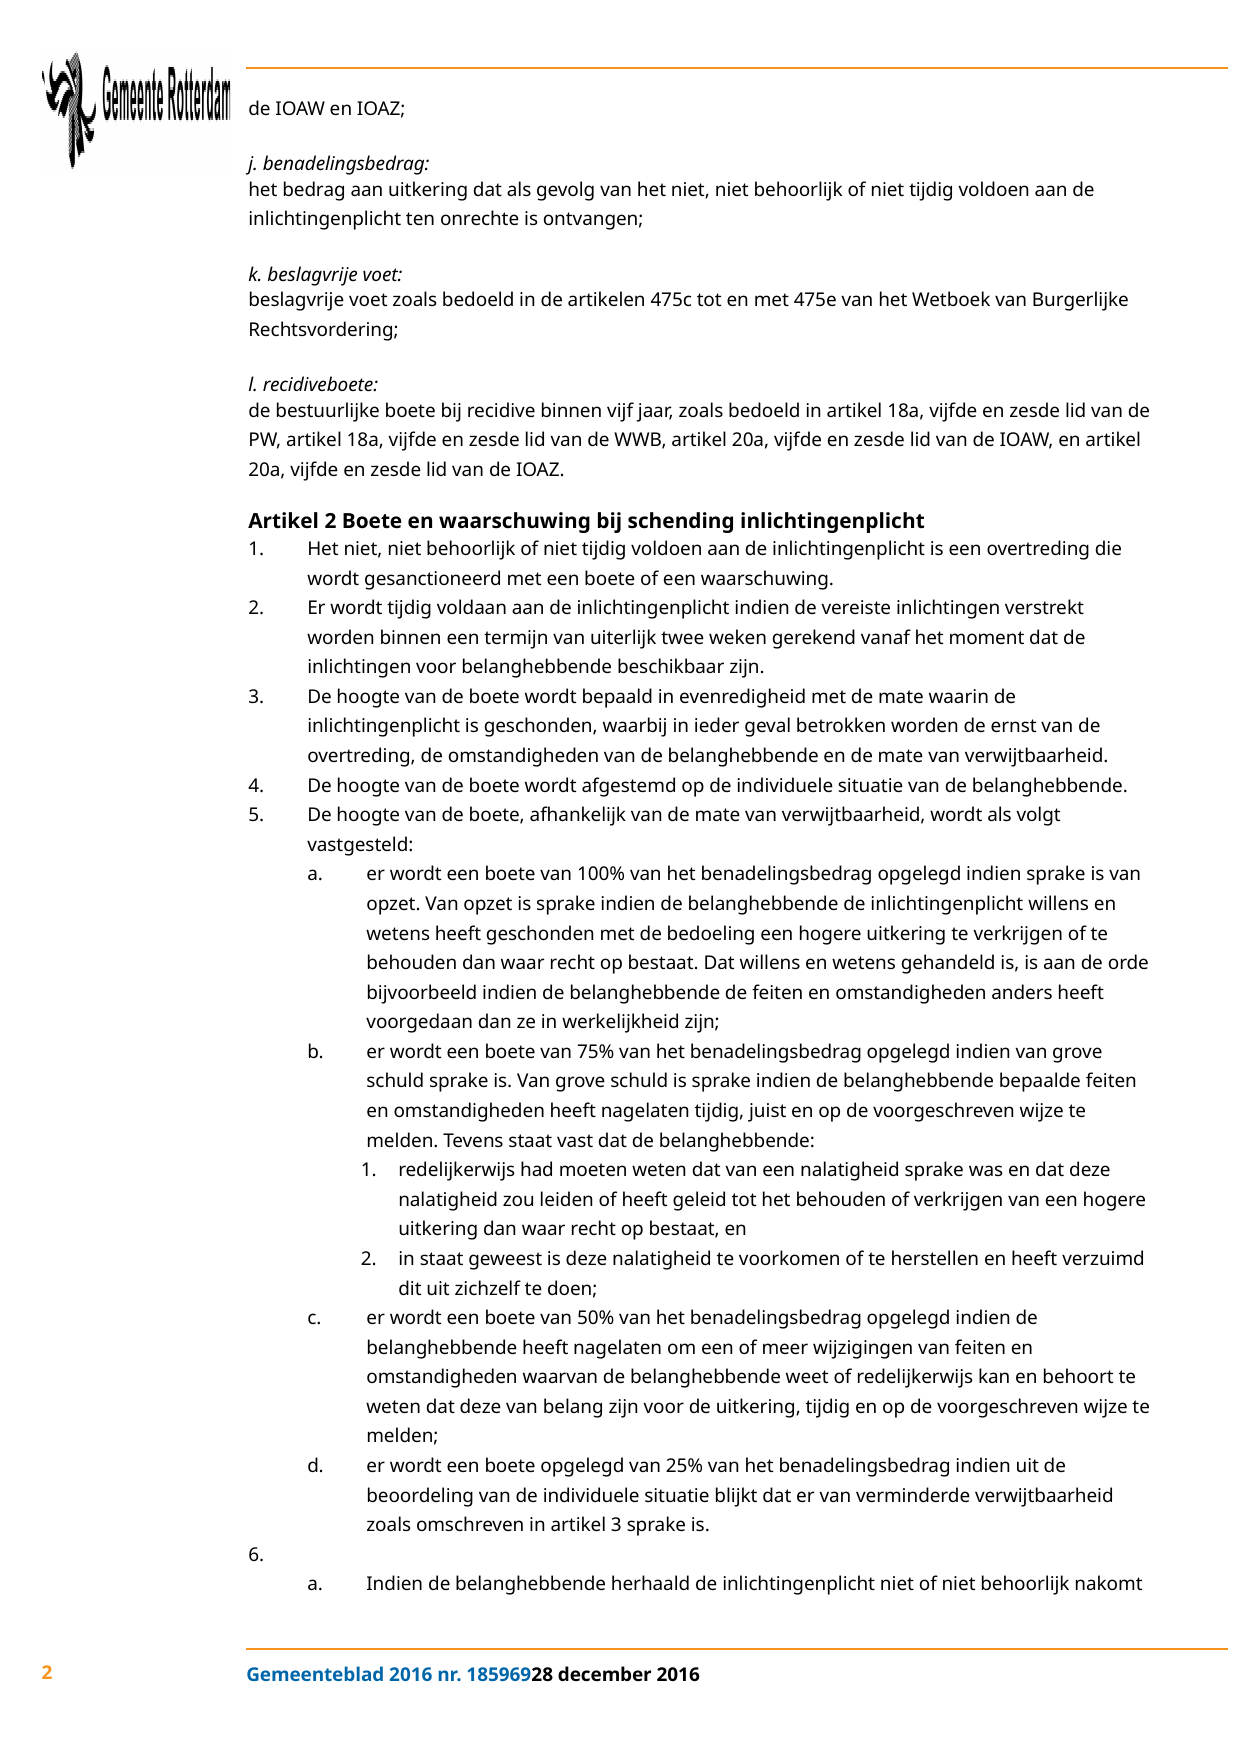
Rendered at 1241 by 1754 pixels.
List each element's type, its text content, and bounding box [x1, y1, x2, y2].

text l. recidiveboete: [248, 371, 1152, 397]
text j. benadelingsbedrag: [248, 150, 1152, 176]
list er wordt een boete van 75% van het benadelingsbedrag opgelegd indien van grove schuld sprake is. Van grove schuld is sprake indien de belanghebbende bepaalde feiten en omstandigheden heeft nagelaten tijdig, juist en op de voorgeschreven wijze te melden. Tevens staat vast dat de belanghebbende: [307, 1038, 1152, 1152]
list Er wordt tijdig voldaan aan de inlichtingenplicht indien de vereiste inlichtingen verstrekt worden binnen een termijn van uiterlijk twee weken gerekend vanaf het moment dat de inlichtingen voor belanghebbende beschikbaar zijn. [248, 594, 1152, 679]
list redelijkerwijs had moeten weten dat van een nalatigheid sprake was en dat deze nalatigheid zou leiden of heeft geleid tot het behouden of verkrijgen van een hogere uitkering dan waar recht op bestaat, en [361, 1156, 1152, 1241]
list De hoogte van de boete wordt bepaald in evenredigheid met de mate waarin de inlichtingenplicht is geschonden, waarbij in ieder geval betrokken worden de ernst van de overtreding, de omstandigheden van de belanghebbende en de mate van verwijtbaarheid. [248, 683, 1152, 768]
list Het niet, niet behoorlijk of niet tijdig voldoen aan de inlichtingenplicht is een overtreding die wordt gesanctioneerd met een boete of een waarschuwing. [248, 535, 1152, 590]
list er wordt een boete van 100% van het benadelingsbedrag opgelegd indien sprake is van opzet. Van opzet is sprake indien de belanghebbende de inlichtingenplicht willens en wetens heeft geschonden met de bedoeling een hogere uitkering te verkrijgen of te behouden dan waar recht op bestaat. Dat willens en wetens gehandeld is, is aan de orde bijvoorbeeld indien de belanghebbende de feiten en omstandigheden anders heeft voorgedaan dan ze in werkelijkheid zijn; [307, 861, 1152, 1034]
text k. beslagvrije voet: [248, 261, 1152, 286]
list Indien de belanghebbende herhaald de inlichtingenplicht niet of niet behoorlijk nakomt [307, 1571, 1152, 1596]
list er wordt een boete van 50% van het benadelingsbedrag opgelegd indien de belanghebbende heeft nagelaten om een of meer wijzigingen van feiten en omstandigheden waarvan de belanghebbende weet of redelijkerwijs kan en behoort te weten dat deze van belang zijn voor de uitkering, tijdig en op de voorgeschreven wijze te melden; [307, 1304, 1152, 1448]
list er wordt een boete opgelegd van 25% van het benadelingsbedrag indien uit de beoordeling van de individuele situatie blijkt dat er van verminderde verwijtbaarheid zoals omschreven in artikel 3 sprake is. [307, 1452, 1152, 1537]
text het bedrag aan uitkering dat als gevolg van het niet, niet behoorlijk of niet tijdig voldoen aan de inlichtingenplicht ten onrechte is ontvangen; [248, 176, 1152, 231]
text Artikel 2 Boete en waarschuwing bij schending inlichtingenplicht [248, 507, 1152, 535]
text de IOAW en IOAZ; [248, 95, 1152, 121]
list De hoogte van de boete wordt afgestemd op de individuele situatie van de belanghebbende. [248, 772, 1152, 797]
text beslagvrije voet zoals bedoeld in de artikelen 475c tot en met 475e van het Wetboek van Burgerlijke Rechtsvordering; [248, 286, 1152, 342]
list De hoogte van de boete, afhankelijk van de mate van verwijtbaarheid, wordt als volgt vastgesteld: [248, 801, 1152, 857]
list in staat geweest is deze nalatigheid te voorkomen of te herstellen en heeft verzuimd dit uit zichzelf te doen; [361, 1245, 1152, 1300]
text de bestuurlijke boete bij recidive binnen vijf jaar, zoals bedoeld in artikel 18a, vijfde en zesde lid van de PW, artikel 18a, vijfde en zesde lid van de WWB, artikel 20a, vijfde en zesde lid van de IOAW, en artikel 20a, vijfde en zesde lid van de IOAZ. [248, 397, 1152, 482]
picture [41, 47, 231, 172]
